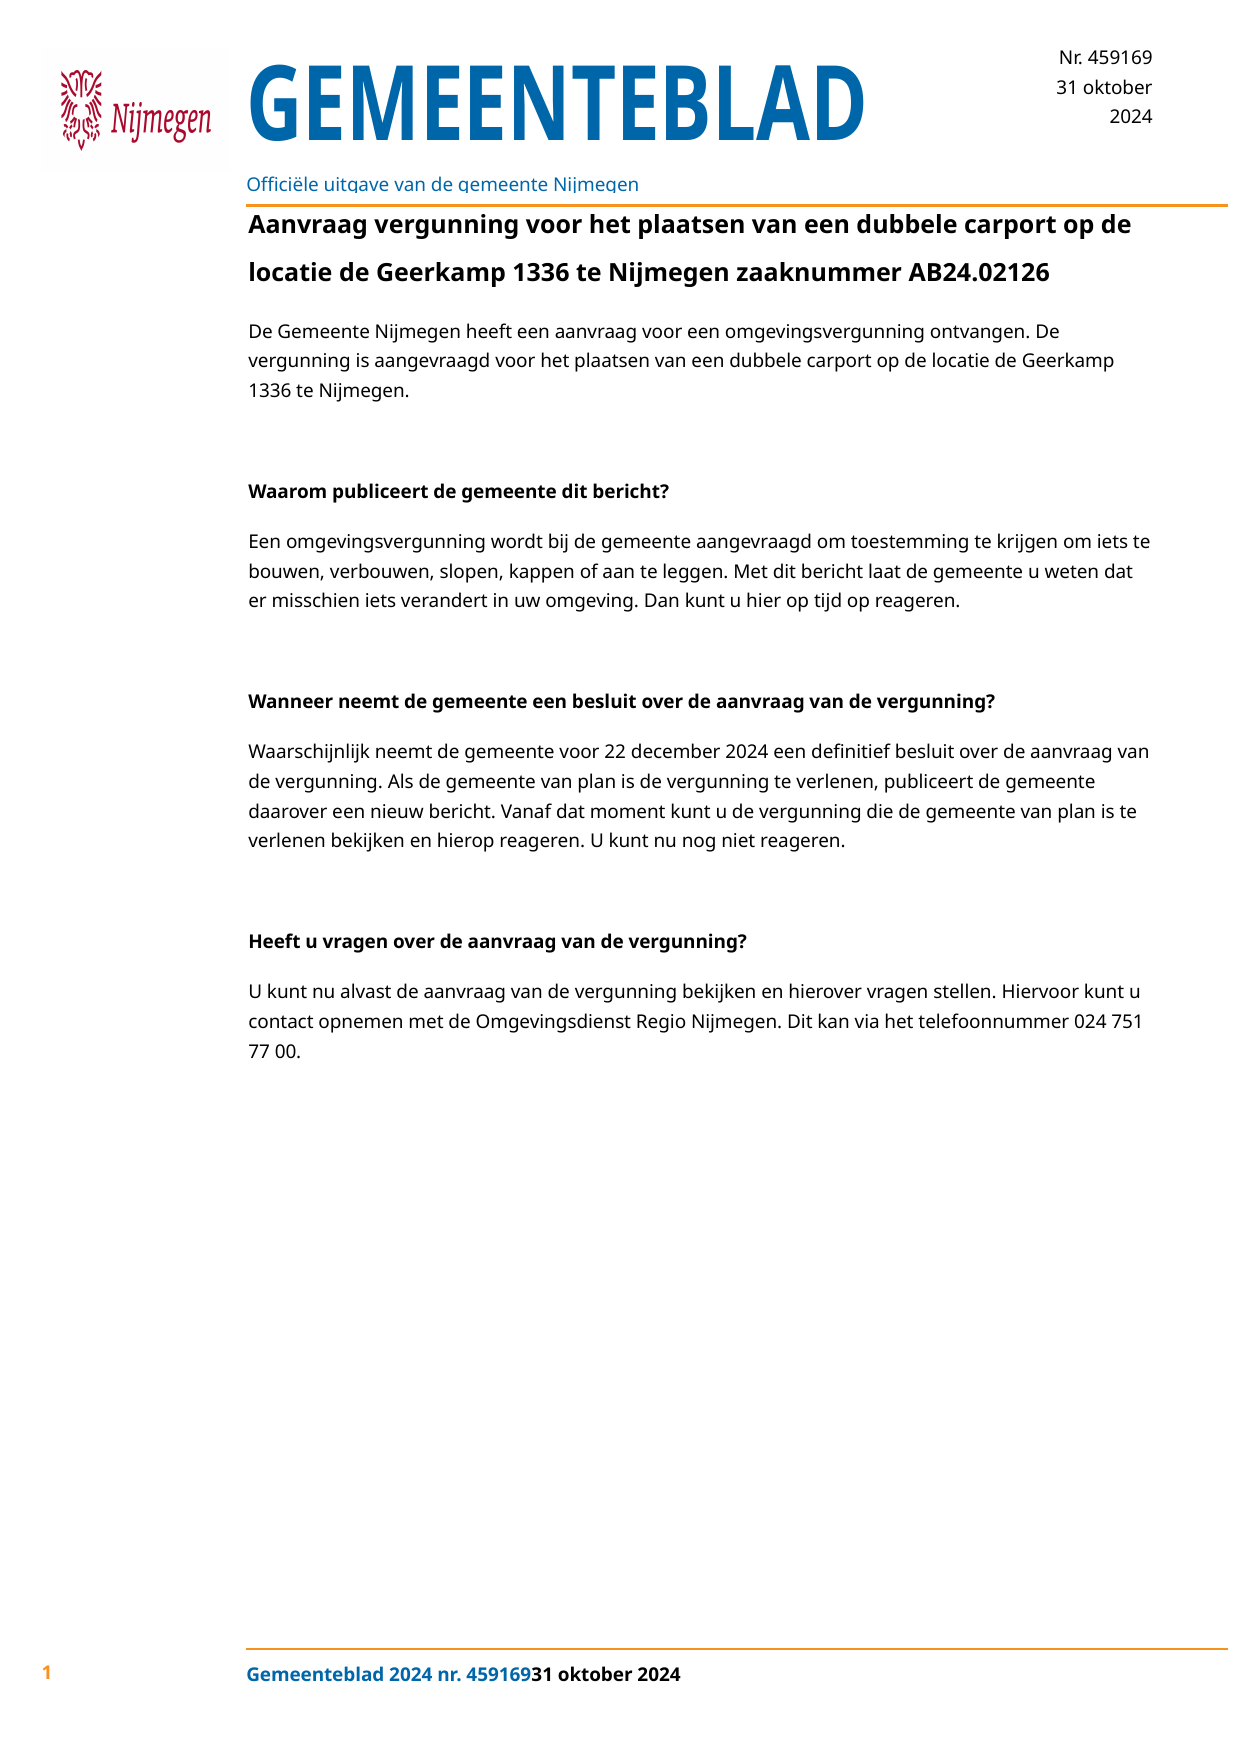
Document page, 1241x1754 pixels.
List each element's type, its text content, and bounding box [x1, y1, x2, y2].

picture [41, 47, 231, 172]
text Heeft u vragen over de aanvraag van de vergunning? [248, 928, 1152, 954]
text Waarschijnlijk neemt de gemeente voor 22 december 2024 een definitief besluit over de aanvraag van de vergunning. Als de gemeente van plan is de vergunning te verlenen, publiceert de gemeente daarover een nieuw bericht. Vanaf dat moment kunt u de vergunning die de gemeente van plan is te verlenen bekijken en hierop reageren. U kunt nu nog niet reageren. [248, 739, 1152, 853]
text Een omgevingsvergunning wordt bij de gemeente aangevraagd om toestemming te krijgen om iets te bouwen, verbouwen, slopen, kappen of aan te leggen. Met dit bericht laat de gemeente u weten dat er misschien iets verandert in uw omgeving. Dan kunt u hier op tijd op reageren. [248, 528, 1152, 613]
text Wanneer neemt de gemeente een besluit over de aanvraag van de vergunning? [248, 688, 1152, 714]
text Waarom publiceert de gemeente dit bericht? [248, 478, 1152, 504]
text U kunt nu alvast de aanvraag van de vergunning bekijken en hierover vragen stellen. Hiervoor kunt u contact opnemen met de Omgevingsdienst Regio Nijmegen. Dit kan via het telefoonnummer 024 751 77 00. [248, 979, 1152, 1064]
text De Gemeente Nijmegen heeft een aanvraag voor een omgevingsvergunning ontvangen. De vergunning is aangevraagd voor het plaatsen van een dubbele carport op de locatie de Geerkamp 1336 te Nijmegen. [248, 318, 1152, 403]
text Aanvraag vergunning voor het plaatsen van een dubbele carport op de locatie de Geerkamp 1336 te Nijmegen zaaknummer AB24.02126 [248, 207, 1152, 288]
